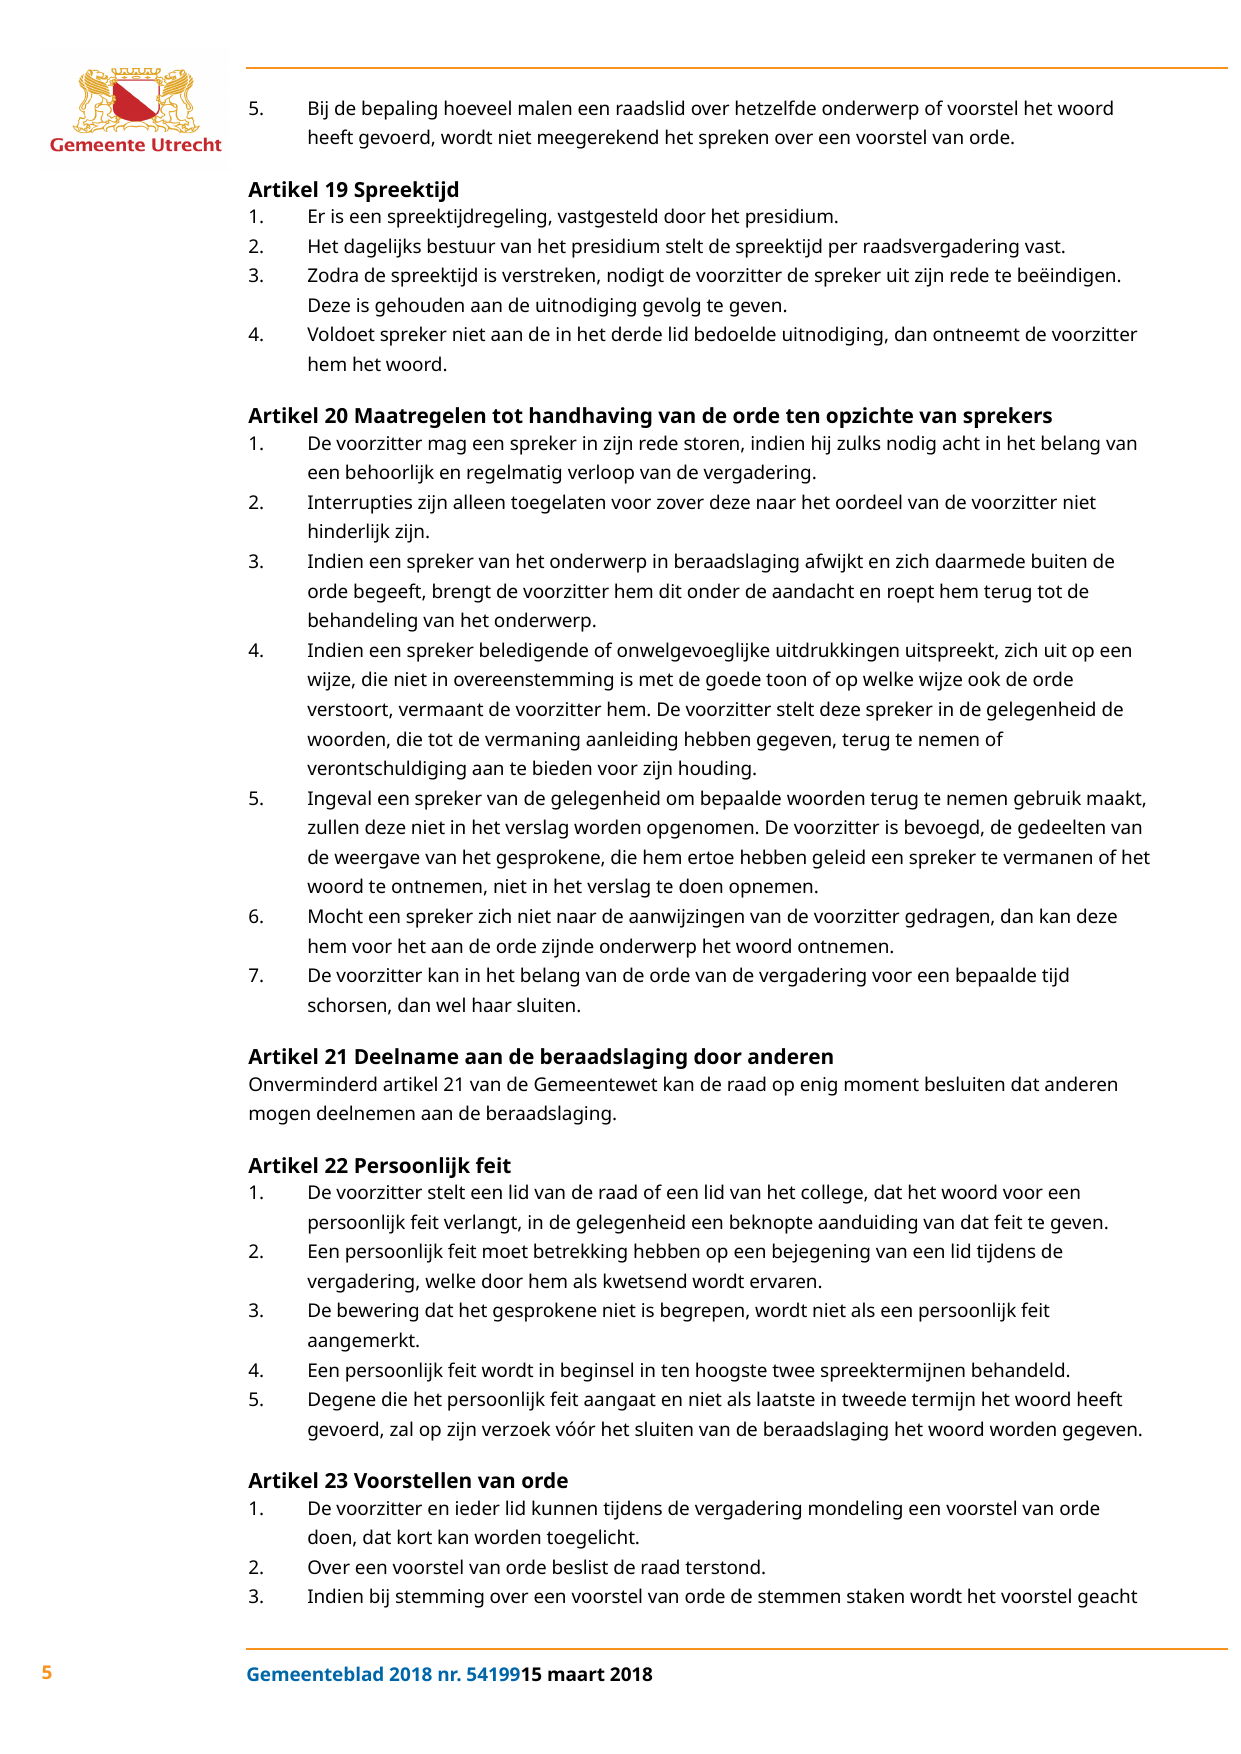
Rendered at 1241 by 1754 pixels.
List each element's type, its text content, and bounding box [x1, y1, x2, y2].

list Indien een spreker van het onderwerp in beraadslaging afwijkt en zich daarmede buiten de orde begeeft, brengt de voorzitter hem dit onder de aandacht en roept hem terug tot de behandeling van het onderwerp. [248, 548, 1152, 633]
list Over een voorstel van orde beslist de raad terstond. [248, 1554, 1152, 1580]
list Indien een spreker beledigende of onwelgevoeglijke uitdrukkingen uitspreekt, zich uit op een wijze, die niet in overeenstemming is met de goede toon of op welke wijze ook de orde verstoort, vermaant de voorzitter hem. De voorzitter stelt deze spreker in de gelegenheid de woorden, die tot de vermaning aanleiding hebben gegeven, terug te nemen of verontschuldiging aan te bieden voor zijn houding. [248, 637, 1152, 781]
list De voorzitter en ieder lid kunnen tijdens de vergadering mondeling een voorstel van orde doen, dat kort kan worden toegelicht. [248, 1495, 1152, 1550]
text Artikel 19 Spreektijd [248, 175, 1152, 203]
list Degene die het persoonlijk feit aangaat en niet als laatste in tweede termijn het woord heeft gevoerd, zal op zijn verzoek vóór het sluiten van de beraadslaging het woord worden gegeven. [248, 1386, 1152, 1442]
list Indien bij stemming over een voorstel van orde de stemmen staken wordt het voorstel geacht [248, 1584, 1152, 1609]
list De voorzitter mag een spreker in zijn rede storen, indien hij zulks nodig acht in het belang van een behoorlijk en regelmatig verloop van de vergadering. [248, 430, 1152, 485]
list Mocht een spreker zich niet naar de aanwijzingen van de voorzitter gedragen, dan kan deze hem voor het aan de orde zijnde onderwerp het woord ontnemen. [248, 903, 1152, 959]
list De bewering dat het gesprokene niet is begrepen, wordt niet als een persoonlijk feit aangemerkt. [248, 1298, 1152, 1353]
list De voorzitter kan in het belang van de orde van de vergadering voor een bepaalde tijd schorsen, dan wel haar sluiten. [248, 962, 1152, 1018]
list Interrupties zijn alleen toegelaten voor zover deze naar het oordeel van de voorzitter niet hinderlijk zijn. [248, 489, 1152, 544]
list Er is een spreektijdregeling, vastgesteld door het presidium. [248, 203, 1152, 229]
list Voldoet spreker niet aan de in het derde lid bedoelde uitnodiging, dan ontneemt de voorzitter hem het woord. [248, 322, 1152, 377]
text Artikel 22 Persoonlijk feit [248, 1151, 1152, 1179]
picture [41, 47, 231, 172]
list Bij de bepaling hoeveel malen een raadslid over hetzelfde onderwerp of voorstel het woord heeft gevoerd, wordt niet meegerekend het spreken over een voorstel van orde. [248, 95, 1152, 150]
list Een persoonlijk feit moet betrekking hebben op een bejegening van een lid tijdens de vergadering, welke door hem als kwetsend wordt ervaren. [248, 1238, 1152, 1294]
text Artikel 20 Maatregelen tot handhaving van de orde ten opzichte van sprekers [248, 402, 1152, 430]
list Ingeval een spreker van de gelegenheid om bepaalde woorden terug te nemen gebruik maakt, zullen deze niet in het verslag worden opgenomen. De voorzitter is bevoegd, de gedeelten van de weergave van het gesprokene, die hem ertoe hebben geleid een spreker te vermanen of het woord te ontnemen, niet in het verslag te doen opnemen. [248, 785, 1152, 899]
text Artikel 21 Deelname aan de beraadslaging door anderen [248, 1042, 1152, 1071]
list De voorzitter stelt een lid van de raad of een lid van het college, dat het woord voor een persoonlijk feit verlangt, in de gelegenheid een beknopte aanduiding van dat feit te geven. [248, 1179, 1152, 1235]
text Onverminderd artikel 21 van de Gemeentewet kan de raad op enig moment besluiten dat anderen mogen deelnemen aan de beraadslaging. [248, 1071, 1152, 1126]
text Artikel 23 Voorstellen van orde [248, 1466, 1152, 1495]
list Een persoonlijk feit wordt in beginsel in ten hoogste twee spreektermijnen behandeld. [248, 1357, 1152, 1383]
list Zodra de spreektijd is verstreken, nodigt de voorzitter de spreker uit zijn rede te beëindigen. Deze is gehouden aan de uitnodiging gevolg te geven. [248, 262, 1152, 318]
list Het dagelijks bestuur van het presidium stelt de spreektijd per raadsvergadering vast. [248, 233, 1152, 258]
